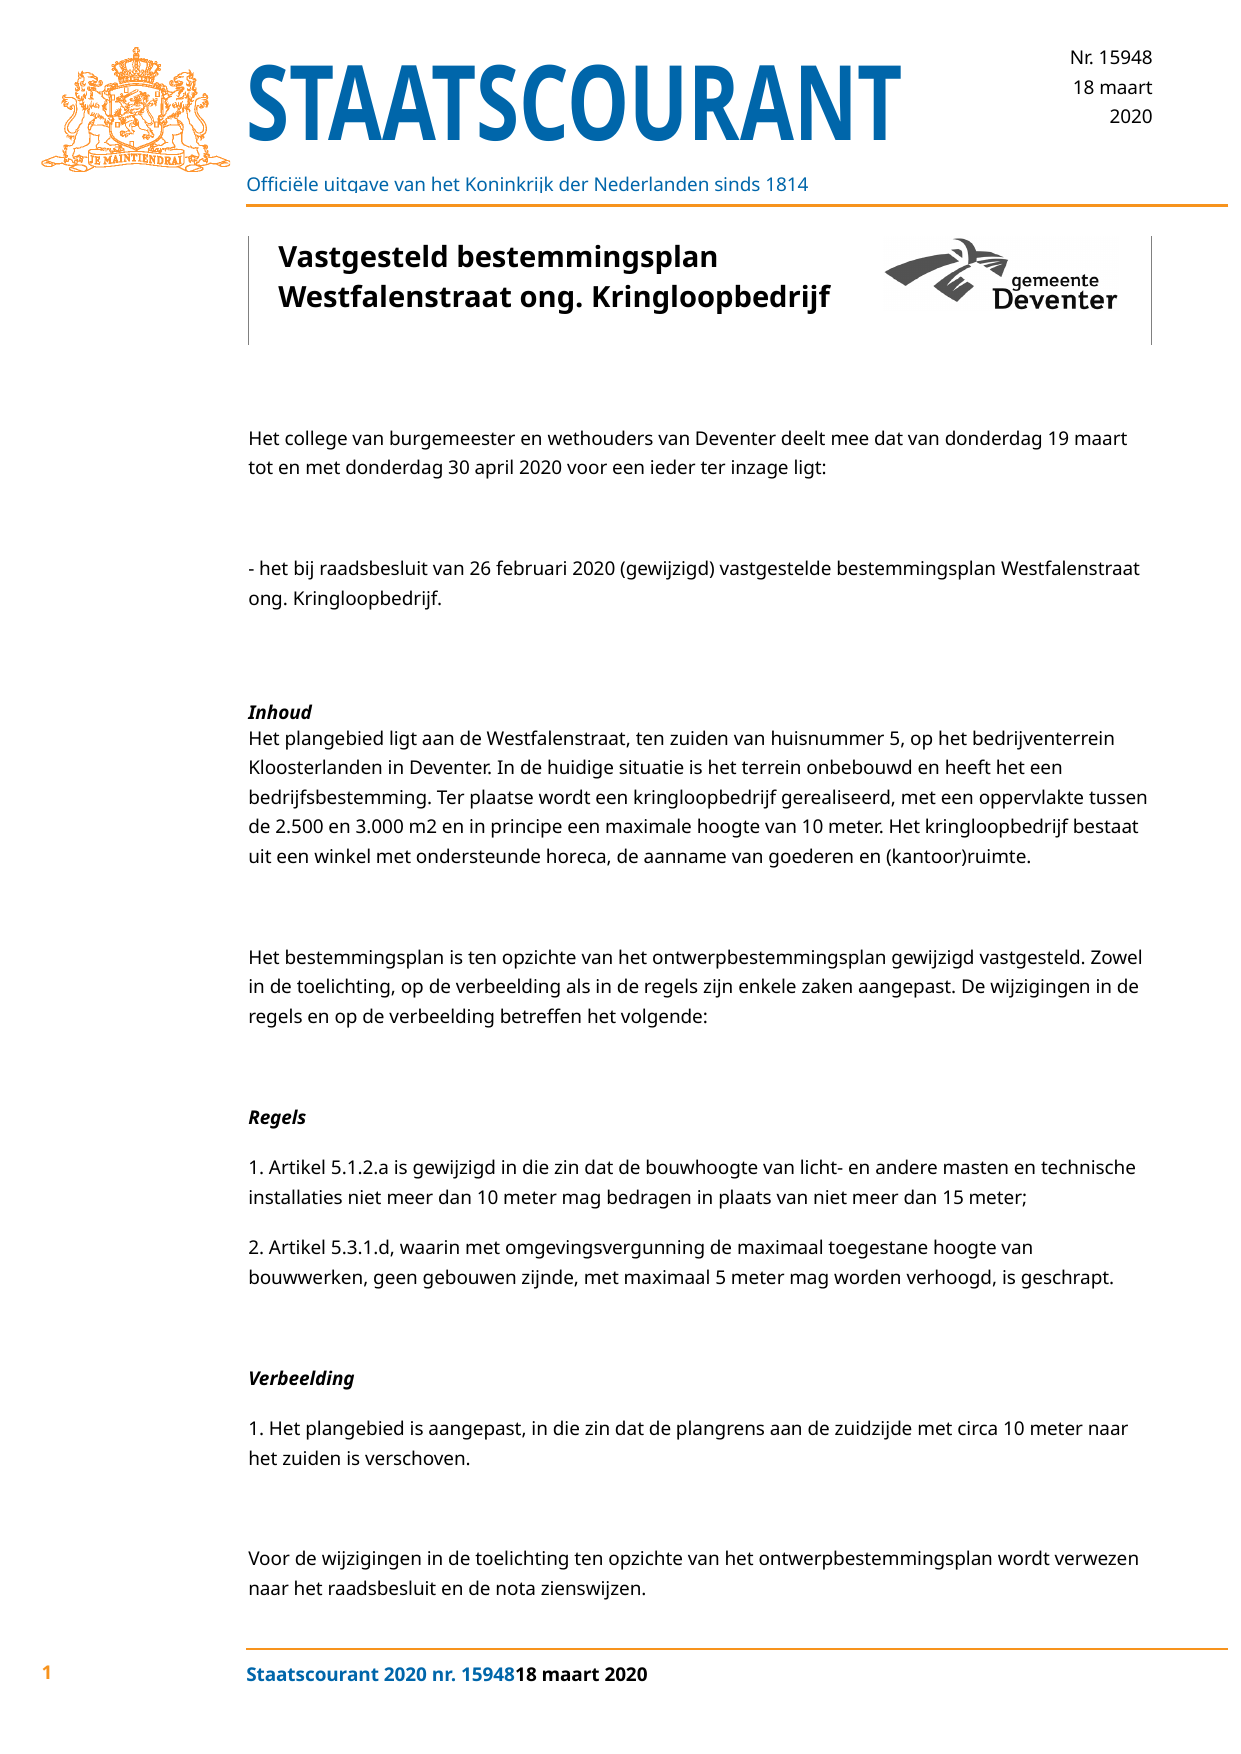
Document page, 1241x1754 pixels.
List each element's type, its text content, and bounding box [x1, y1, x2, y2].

text Regels [248, 1104, 1152, 1130]
text Voor de wijzigingen in de toelichting ten opzichte van het ontwerpbestemmingsplan wordt verwezen naar het raadsbesluit en de nota zienswijzen. [248, 1546, 1152, 1601]
text 2. Artikel 5.3.1.d, waarin met omgevingsvergunning de maximaal toegestane hoogte van bouwwerken, geen gebouwen zijnde, met maximaal 5 meter mag worden verhoogd, is geschrapt. [248, 1234, 1152, 1290]
text Het college van burgemeester en wethouders van Deventer deelt mee dat van donderdag 19 maart tot en met donderdag 30 april 2020 voor een ieder ter inzage ligt: [248, 425, 1152, 480]
text Verbeelding [248, 1365, 1152, 1391]
table_header Vastgesteld bestemmingsplan Westfalenstraat ong. Kringloopbedrijf [249, 236, 850, 345]
text Inhoud [248, 699, 1152, 725]
text 1. Artikel 5.1.2.a is gewijzigd in die zin dat de bouwhoogte van licht- en andere masten en technische installaties niet meer dan 10 meter mag bedragen in plaats van niet meer dan 15 meter; [248, 1154, 1152, 1210]
picture [882, 236, 1119, 311]
text - het bij raadsbesluit van 26 februari 2020 (gewijzigd) vastgestelde bestemmingsplan Westfalenstraat ong. Kringloopbedrijf. [248, 555, 1152, 610]
text Het bestemmingsplan is ten opzichte van het ontwerpbestemmingsplan gewijzigd vastgesteld. Zowel in de toelichting, op de verbeelding als in de regels zijn enkele zaken aangepast. De wijzigingen in de regels en op de verbeelding betreffen het volgende: [248, 944, 1152, 1029]
text Het plangebied ligt aan de Westfalenstraat, ten zuiden van huisnummer 5, op het bedrijventerrein Kloosterlanden in Deventer. In de huidige situatie is het terrein onbebouwd en heeft het een bedrijfsbestemming. Ter plaatse wordt een kringloopbedrijf gerealiseerd, met een oppervlakte tussen de 2.500 en 3.000 m2 en in principe een maximale hoogte van 10 meter. Het kringloopbedrijf bestaat uit een winkel met ondersteunde horeca, de aanname van goederen en (kantoor)ruimte. [248, 725, 1152, 869]
table_header [850, 236, 1151, 345]
picture [41, 47, 231, 172]
text 1. Het plangebied is aangepast, in die zin dat de plangrens aan de zuidzijde met circa 10 meter naar het zuiden is verschoven. [248, 1415, 1152, 1471]
